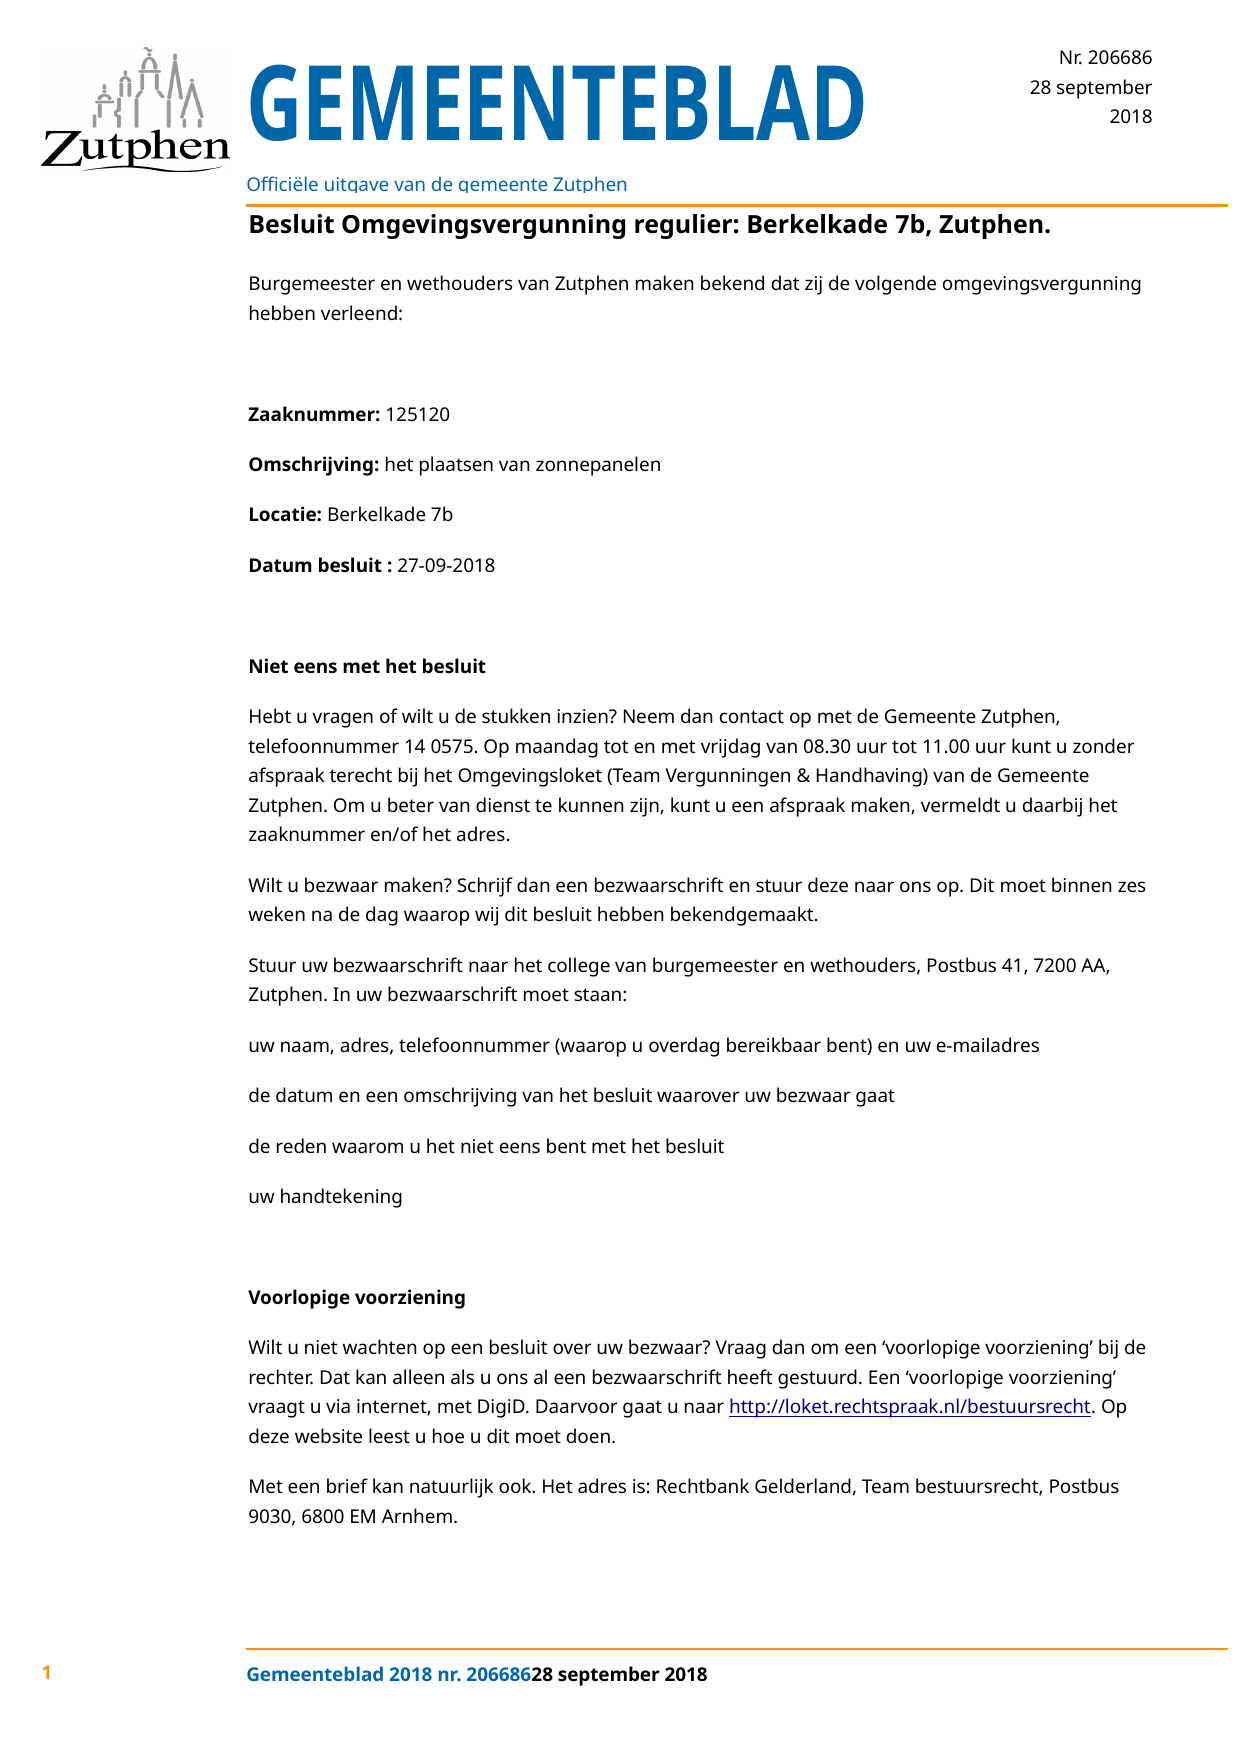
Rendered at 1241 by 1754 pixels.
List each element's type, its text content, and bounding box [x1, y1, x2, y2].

text uw handtekening [248, 1183, 1152, 1209]
text Wilt u bezwaar maken? Schrijf dan een bezwaarschrift en stuur deze naar ons op. Dit moet binnen zes weken na de dag waarop wij dit besluit hebben bekendgemaakt. [248, 872, 1152, 927]
text Voorlopige voorziening [248, 1284, 1152, 1310]
text uw naam, adres, telefoonnummer (waarop u overdag bereikbaar bent) en uw e-mailadres [248, 1032, 1152, 1058]
text Locatie: Berkelkade 7b [248, 502, 1152, 527]
text Datum besluit : 27-09-2018 [248, 552, 1152, 578]
text Wilt u niet wachten op een besluit over uw bezwaar? Vraag dan om een ‘voorlopige voorziening’ bij de rechter. Dat kan alleen als u ons al een bezwaarschrift heeft gestuurd. Een ‘voorlopige voorziening’ vraagt u via internet, met DigiD. Daarvoor gaat u naar http://loket.rechtspraak.nl/bestuursrecht. Op deze website leest u hoe u dit moet doen. [248, 1334, 1152, 1449]
text de datum en een omschrijving van het besluit waarover uw bezwaar gaat [248, 1082, 1152, 1108]
text Burgemeester en wethouders van Zutphen maken bekend dat zij de volgende omgevingsvergunning hebben verleend: [248, 270, 1152, 326]
picture [41, 47, 231, 172]
text Hebt u vragen of wilt u de stukken inzien? Neem dan contact op met de Gemeente Zutphen, telefoonnummer 14 0575. Op maandag tot en met vrijdag van 08.30 uur tot 11.00 uur kunt u zonder afspraak terecht bij het Omgevingsloket (Team Vergunningen & Handhaving) van de Gemeente Zutphen. Om u beter van dienst te kunnen zijn, kunt u een afspraak maken, vermeldt u daarbij het zaaknummer en/of het adres. [248, 703, 1152, 847]
text Met een brief kan natuurlijk ook. Het adres is: Rechtbank Gelderland, Team bestuursrecht, Postbus 9030, 6800 EM Arnhem. [248, 1474, 1152, 1529]
text Niet eens met het besluit [248, 653, 1152, 678]
text de reden waarom u het niet eens bent met het besluit [248, 1133, 1152, 1158]
text Zaaknummer: 125120 [248, 401, 1152, 426]
text Omschrijving: het plaatsen van zonnepanelen [248, 451, 1152, 477]
text Stuur uw bezwaarschrift naar het college van burgemeester en wethouders, Postbus 41, 7200 AA, Zutphen. In uw bezwaarschrift moet staan: [248, 952, 1152, 1007]
text Besluit Omgevingsvergunning regulier: Berkelkade 7b, Zutphen. [248, 207, 1152, 241]
